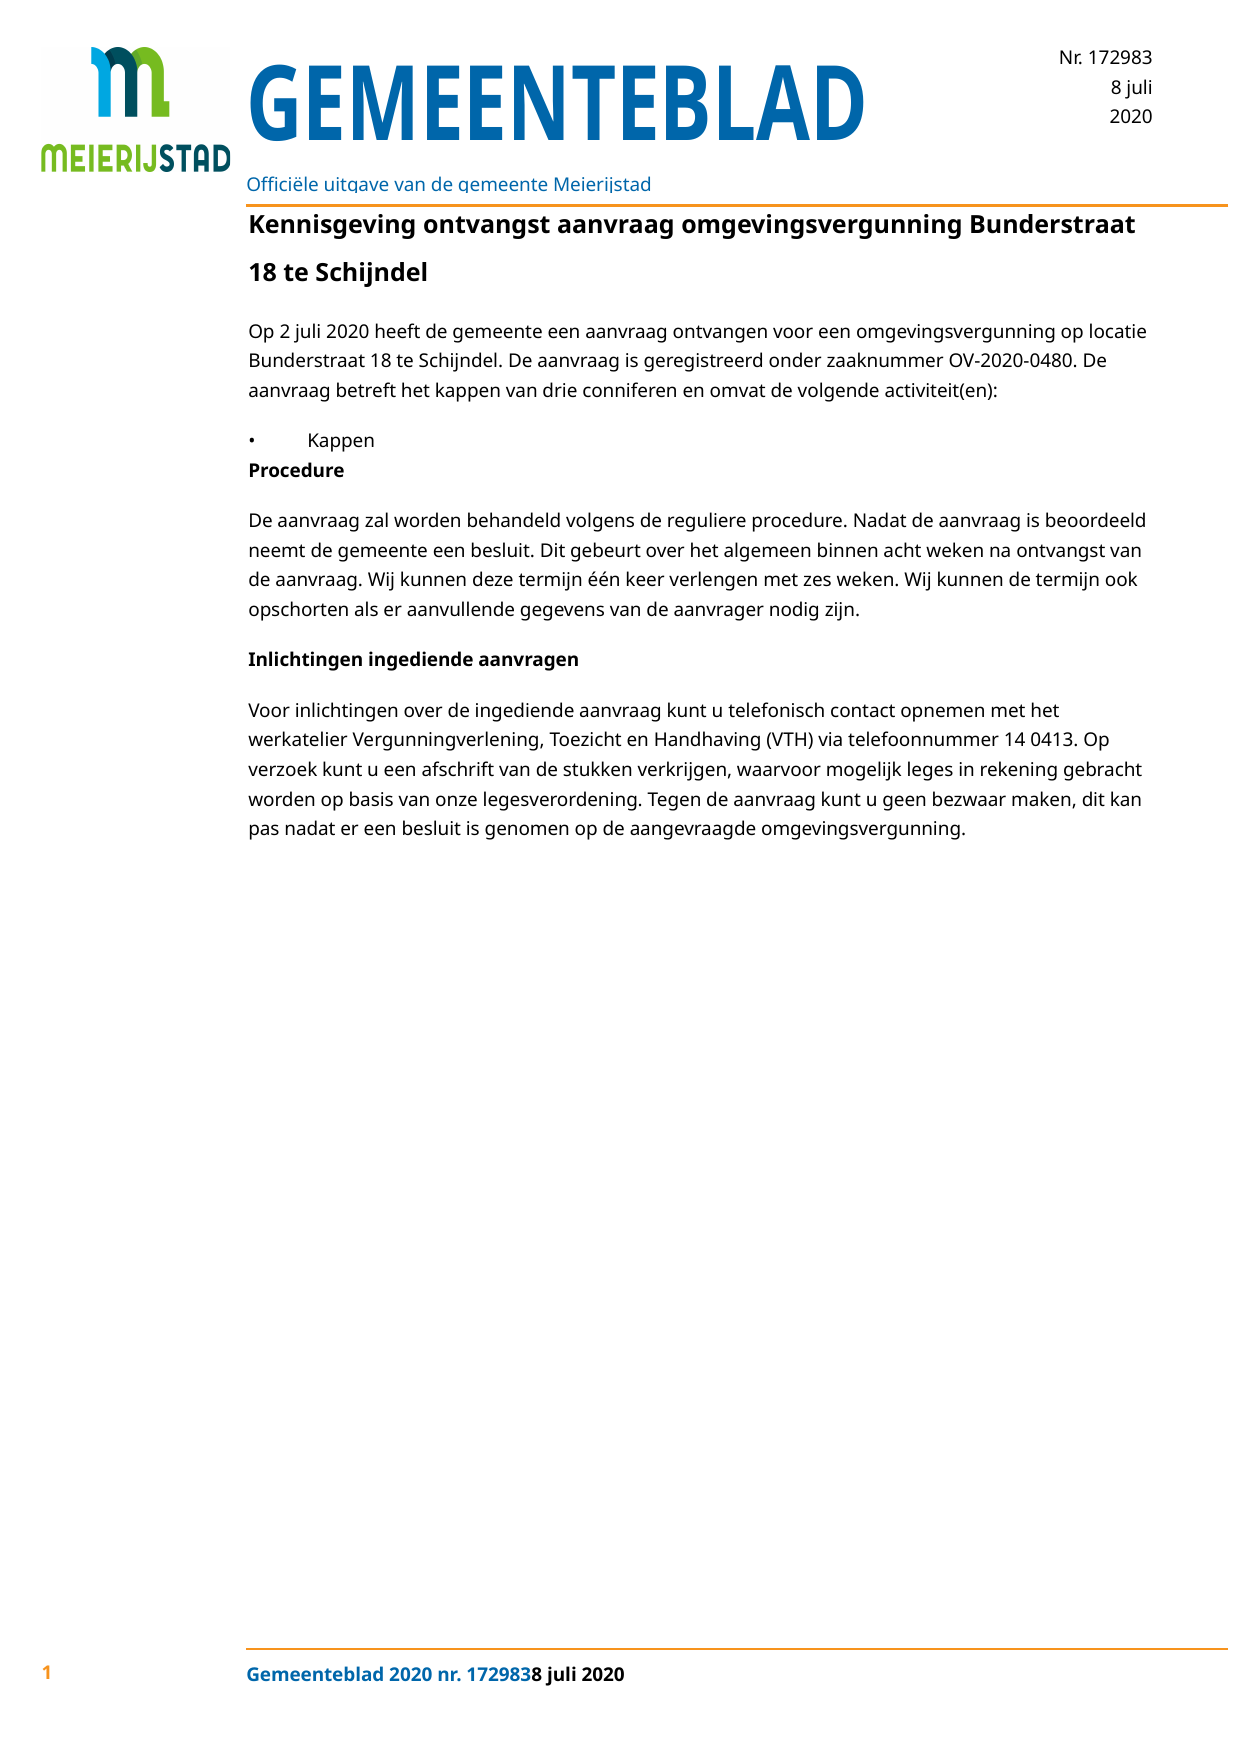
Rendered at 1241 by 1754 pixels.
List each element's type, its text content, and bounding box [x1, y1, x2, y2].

text Voor inlichtingen over de ingediende aanvraag kunt u telefonisch contact opnemen met het werkatelier Vergunningverlening, Toezicht en Handhaving (VTH) via telefoonnummer 14 0413. Op verzoek kunt u een afschrift van de stukken verkrijgen, waarvoor mogelijk leges in rekening gebracht worden op basis van onze legesverordening. Tegen de aanvraag kunt u geen bezwaar maken, dit kan pas nadat er een besluit is genomen op de aangevraagde omgevingsvergunning. [248, 697, 1152, 841]
text Op 2 juli 2020 heeft de gemeente een aanvraag ontvangen voor een omgevingsvergunning op locatie Bunderstraat 18 te Schijndel. De aanvraag is geregistreerd onder zaaknummer OV-2020-0480. De aanvraag betreft het kappen van drie conniferen en omvat de volgende activiteit(en): [248, 318, 1152, 403]
text Inlichtingen ingediende aanvragen [248, 647, 1152, 672]
list Kappen [248, 427, 1152, 453]
picture [41, 47, 231, 172]
text De aanvraag zal worden behandeld volgens de reguliere procedure. Nadat de aanvraag is beoordeeld neemt de gemeente een besluit. Dit gebeurt over het algemeen binnen acht weken na ontvangst van de aanvraag. Wij kunnen deze termijn één keer verlengen met zes weken. Wij kunnen de termijn ook opschorten als er aanvullende gegevens van de aanvrager nodig zijn. [248, 507, 1152, 622]
text Procedure [248, 457, 1152, 483]
text Kennisgeving ontvangst aanvraag omgevingsvergunning Bunderstraat 18 te Schijndel [248, 207, 1152, 288]
